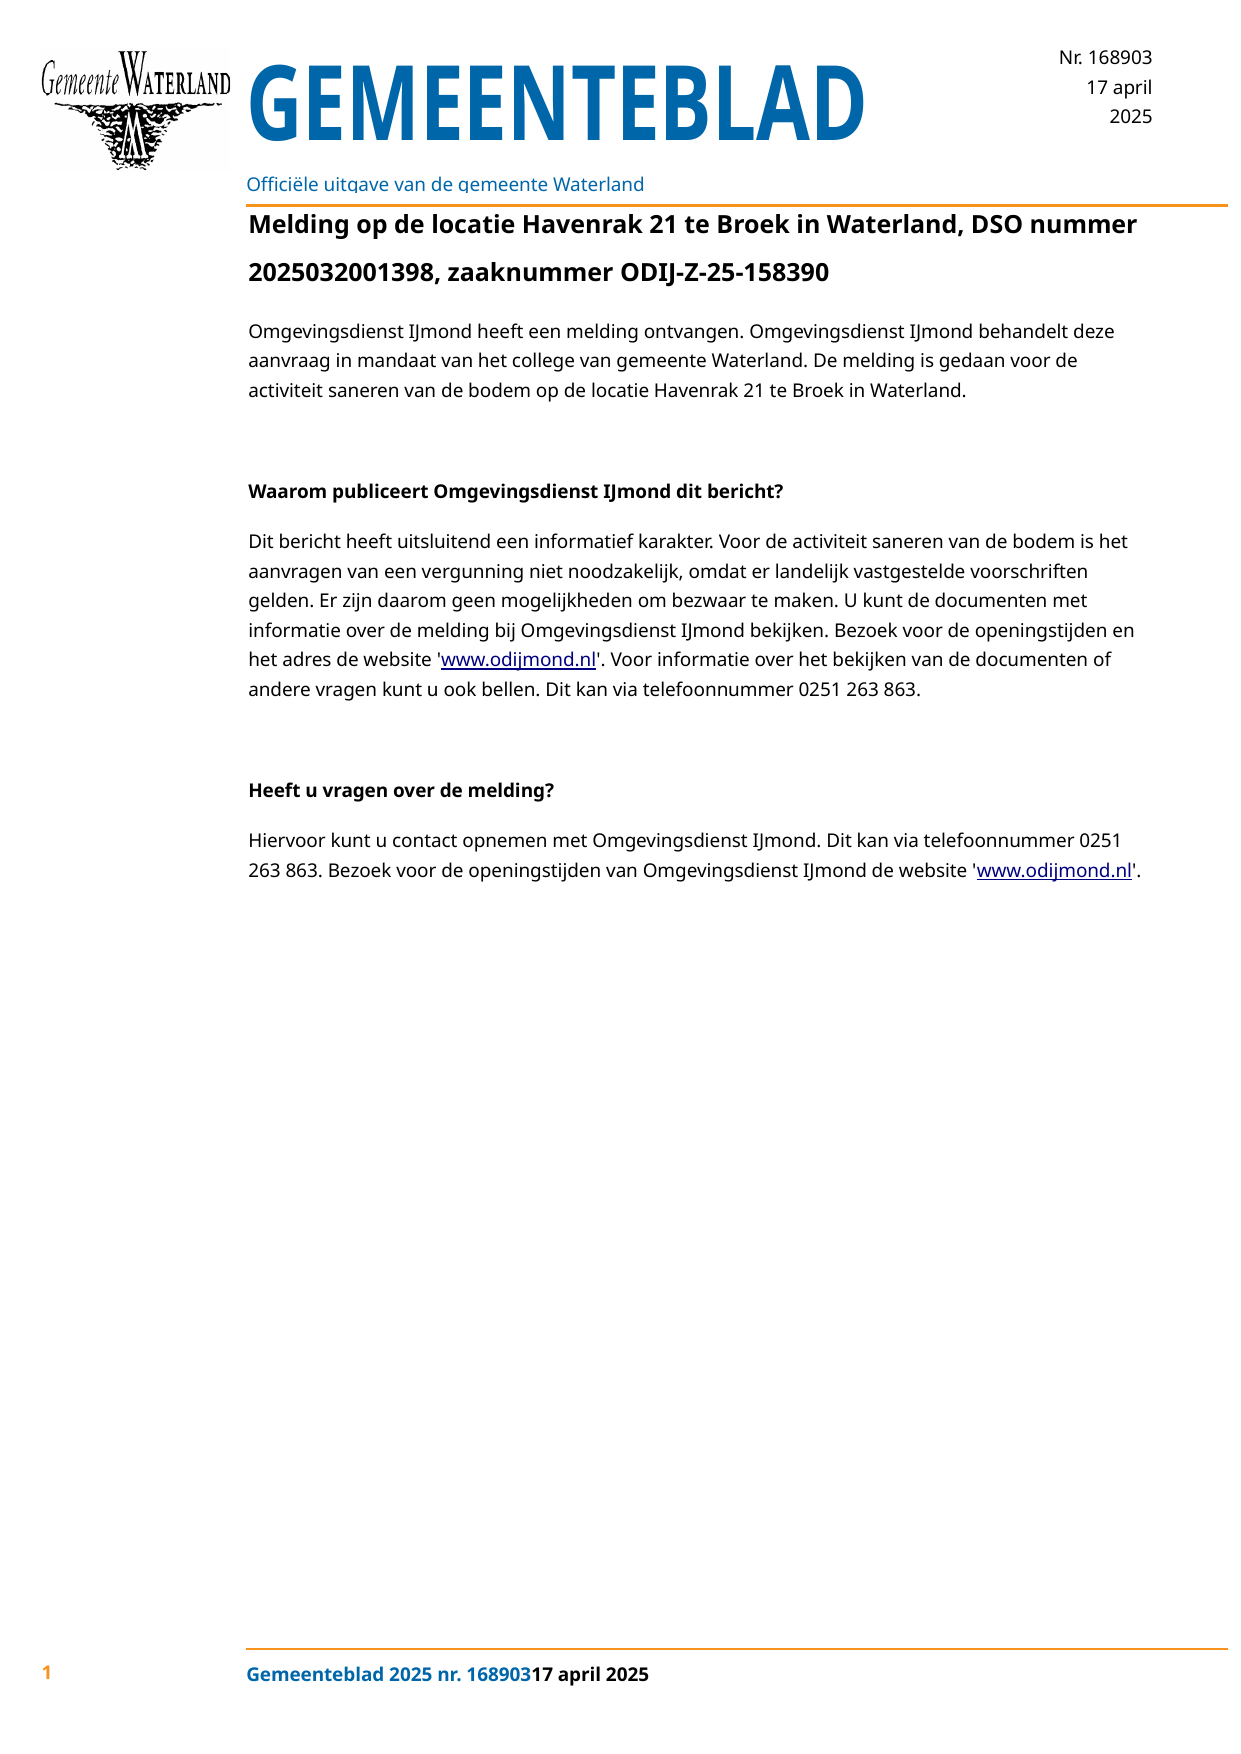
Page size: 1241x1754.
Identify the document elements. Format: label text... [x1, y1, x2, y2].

text Hiervoor kunt u contact opnemen met Omgevingsdienst IJmond. Dit kan via telefoonnummer 0251 263 863. Bezoek voor de openingstijden van Omgevingsdienst IJmond de website 'www.odijmond.nl'. [248, 827, 1152, 883]
text Dit bericht heeft uitsluitend een informatief karakter. Voor de activiteit saneren van de bodem is het aanvragen van een vergunning niet noodzakelijk, omdat er landelijk vastgestelde voorschriften gelden. Er zijn daarom geen mogelijkheden om bezwaar te maken. U kunt de documenten met informatie over de melding bij Omgevingsdienst IJmond bekijken. Bezoek voor de openingstijden en het adres de website 'www.odijmond.nl'. Voor informatie over het bekijken van de documenten of andere vragen kunt u ook bellen. Dit kan via telefoonnummer 0251 263 863. [248, 528, 1152, 702]
text Melding op de locatie Havenrak 21 te Broek in Waterland, DSO nummer 2025032001398, zaaknummer ODIJ-Z-25-158390 [248, 207, 1152, 288]
text Waarom publiceert Omgevingsdienst IJmond dit bericht? [248, 478, 1152, 504]
text Omgevingsdienst IJmond heeft een melding ontvangen. Omgevingsdienst IJmond behandelt deze aanvraag in mandaat van het college van gemeente Waterland. De melding is gedaan voor de activiteit saneren van de bodem op de locatie Havenrak 21 te Broek in Waterland. [248, 318, 1152, 403]
picture [41, 47, 231, 172]
text Heeft u vragen over de melding? [248, 777, 1152, 803]
